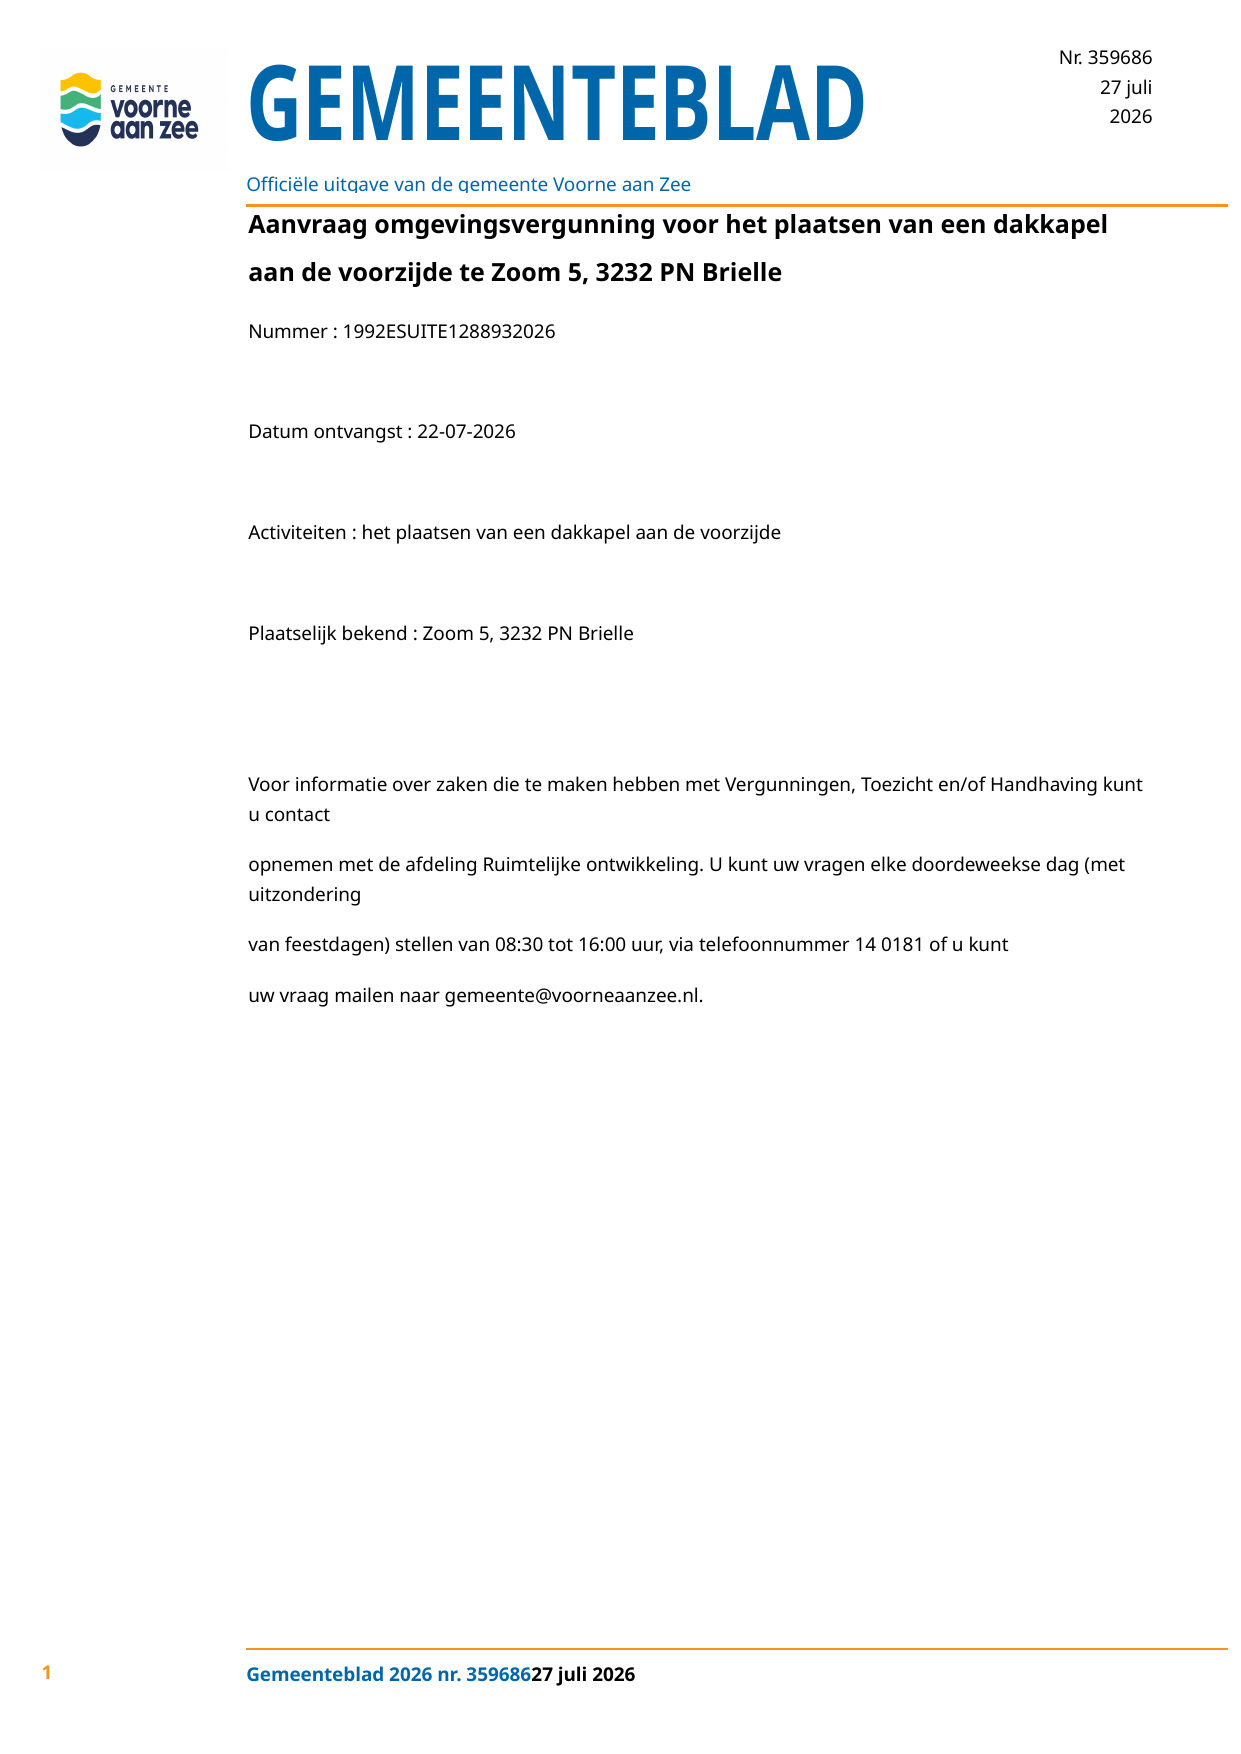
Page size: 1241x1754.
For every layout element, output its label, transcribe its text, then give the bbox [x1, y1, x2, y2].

text Plaatselijk bekend : Zoom 5, 3232 PN Brielle [248, 620, 1152, 646]
text uw vraag mailen naar gemeente@voorneaanzee.nl. [248, 982, 1152, 1008]
text van feestdagen) stellen van 08:30 tot 16:00 uur, via telefoonnummer 14 0181 of u kunt [248, 932, 1152, 957]
text Activiteiten : het plaatsen van een dakkapel aan de voorzijde [248, 519, 1152, 545]
text opnemen met de afdeling Ruimtelijke ontwikkeling. U kunt uw vragen elke doordeweekse dag (met uitzondering [248, 852, 1152, 907]
picture [41, 47, 231, 172]
text Aanvraag omgevingsvergunning voor het plaatsen van een dakkapel aan de voorzijde te Zoom 5, 3232 PN Brielle [248, 207, 1152, 288]
text Voor informatie over zaken die te maken hebben met Vergunningen, Toezicht en/of Handhaving kunt u contact [248, 772, 1152, 827]
text Nummer : 1992ESUITE1288932026 [248, 318, 1152, 344]
text Datum ontvangst : 22-07-2026 [248, 419, 1152, 444]
